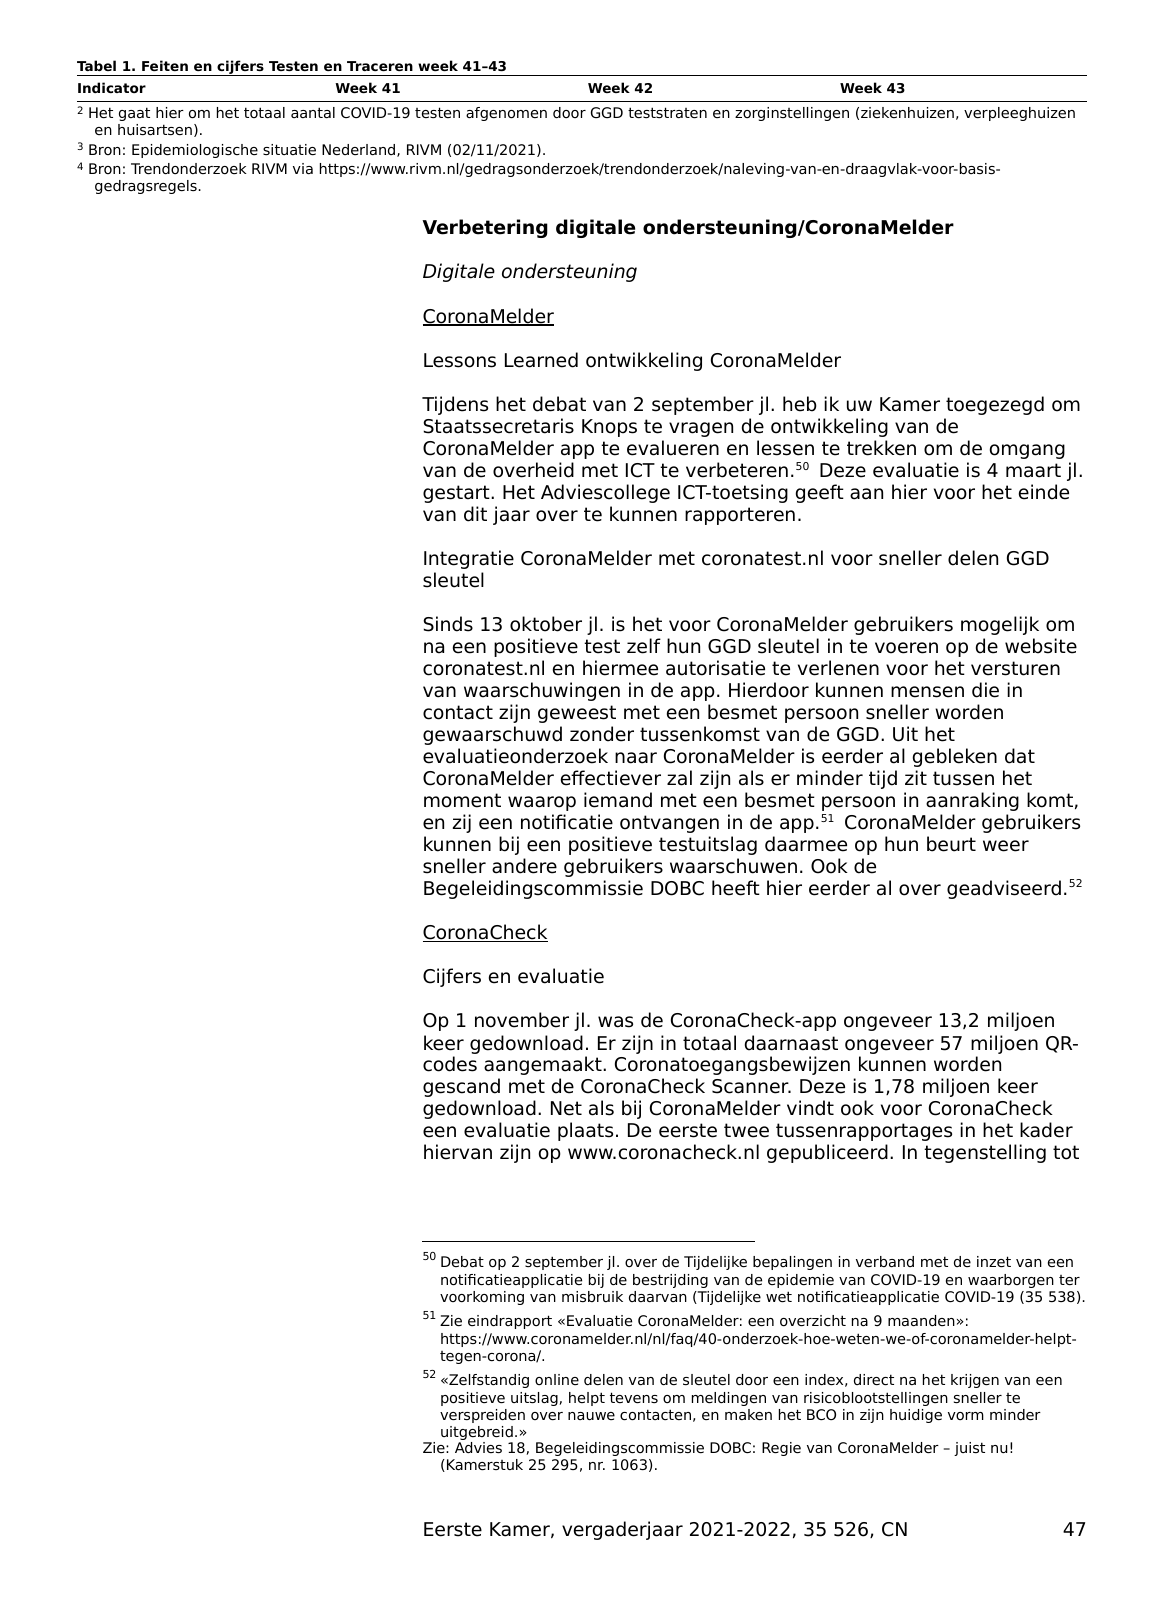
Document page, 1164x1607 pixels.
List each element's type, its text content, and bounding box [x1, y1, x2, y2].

text Zie eindrapport «Evaluatie CoronaMelder: een overzicht na 9 maanden»: https://www.coronamelder.nl/nl/faq/40-onderzoek-hoe-weten-we-of-coronamelder-helpt-tegen-corona/. [422, 1309, 1087, 1365]
table_cell Week 42 [582, 76, 834, 101]
table_cell 2 Het gaat hier om het totaal aantal COVID-19 testen afgenomen door GGD teststraten en zorginstellingen (ziekenhuizen, verpleeghuizen en huisartsen). 3 Bron: Epidemiologische situatie Nederland, RIVM (02/11/2021). 4 Bron: Trendonderzoek RIVM via https://www.rivm.nl/gedragsonderzoek/trendonderzoek/naleving-van-en-draagvlak-voor-basis-gedragsregels. [77, 102, 1087, 195]
table_cell Indicator [77, 76, 329, 101]
table_cell Week 43 [834, 76, 1087, 101]
subtitle Cijfers en evaluatie [422, 966, 1087, 988]
text Zie: Advies 18, Begeleidingscommissie DOBC: Regie van CoronaMelder – juist nu! (Kamerstuk 25 295, nr. 1063). [422, 1441, 1087, 1474]
text Debat op 2 september jl. over de Tijdelijke bepalingen in verband met de inzet van een notificatieapplicatie bij de bestrijding van de epidemie van COVID-19 en waarborgen ter voorkoming van misbruik daarvan (Tijdelijke wet notificatieapplicatie COVID-19 (35 538). [422, 1250, 1087, 1306]
text Tijdens het debat van 2 september jl. heb ik uw Kamer toegezegd om Staatssecretaris Knops te vragen de ontwikkeling van de CoronaMelder app te evalueren en lessen te trekken om de omgang van de overheid met ICT te verbeteren. Deze evaluatie is 4 maart jl. gestart. Het Adviescollege ICT-toetsing geeft aan hier voor het einde van dit jaar over te kunnen rapporteren. [422, 394, 1087, 526]
subtitle CoronaMelder [422, 306, 1087, 328]
table_header Tabel 1. Feiten en cijfers Testen en Traceren week 41–43 [77, 59, 1087, 75]
text Op 1 november jl. was de CoronaCheck-app ongeveer 13,2 miljoen keer gedownload. Er zijn in totaal daarnaast ongeveer 57 miljoen QR-codes aangemaakt. Coronatoegangsbewijzen kunnen worden gescand met de CoronaCheck Scanner. Deze is 1,78 miljoen keer gedownload. Net als bij CoronaMelder vindt ook voor CoronaCheck een evaluatie plaats. De eerste twee tussenrapportages in het kader hiervan zijn op www.coronacheck.nl gepubliceerd. In tegenstelling tot [422, 1010, 1087, 1186]
table_cell Week 41 [329, 76, 582, 101]
text Sinds 13 oktober jl. is het voor CoronaMelder gebruikers mogelijk om na een positieve test zelf hun GGD sleutel in te voeren op de website coronatest.nl en hiermee autorisatie te verlenen voor het versturen van waarschuwingen in de app. Hierdoor kunnen mensen die in contact zijn geweest met een besmet persoon sneller worden gewaarschuwd zonder tussenkomst van de GGD. Uit het evaluatieonderzoek naar CoronaMelder is eerder al gebleken dat CoronaMelder effectiever zal zijn als er minder tijd zit tussen het moment waarop iemand met een besmet persoon in aanraking komt, en zij een notificatie ontvangen in de app. CoronaMelder gebruikers kunnen bij een positieve testuitslag daarmee op hun beurt weer sneller andere gebruikers waarschuwen. Ook de Begeleidingscommissie DOBC heeft hier eerder al over geadviseerd. [422, 614, 1087, 900]
subtitle Digitale ondersteuning [422, 261, 1087, 283]
text «Zelfstandig online delen van de sleutel door een index, direct na het krijgen van een positieve uitslag, helpt tevens om meldingen van risicoblootstellingen sneller te verspreiden over nauwe contacten, en maken het BCO in zijn huidige vorm minder uitgebreid.» [422, 1368, 1087, 1441]
subtitle CoronaCheck [422, 922, 1087, 944]
subtitle Lessons Learned ontwikkeling CoronaMelder [422, 350, 1087, 372]
subtitle Integratie CoronaMelder met coronatest.nl voor sneller delen GGD sleutel [422, 548, 1087, 592]
subtitle Verbetering digitale ondersteuning/CoronaMelder [422, 217, 1087, 239]
